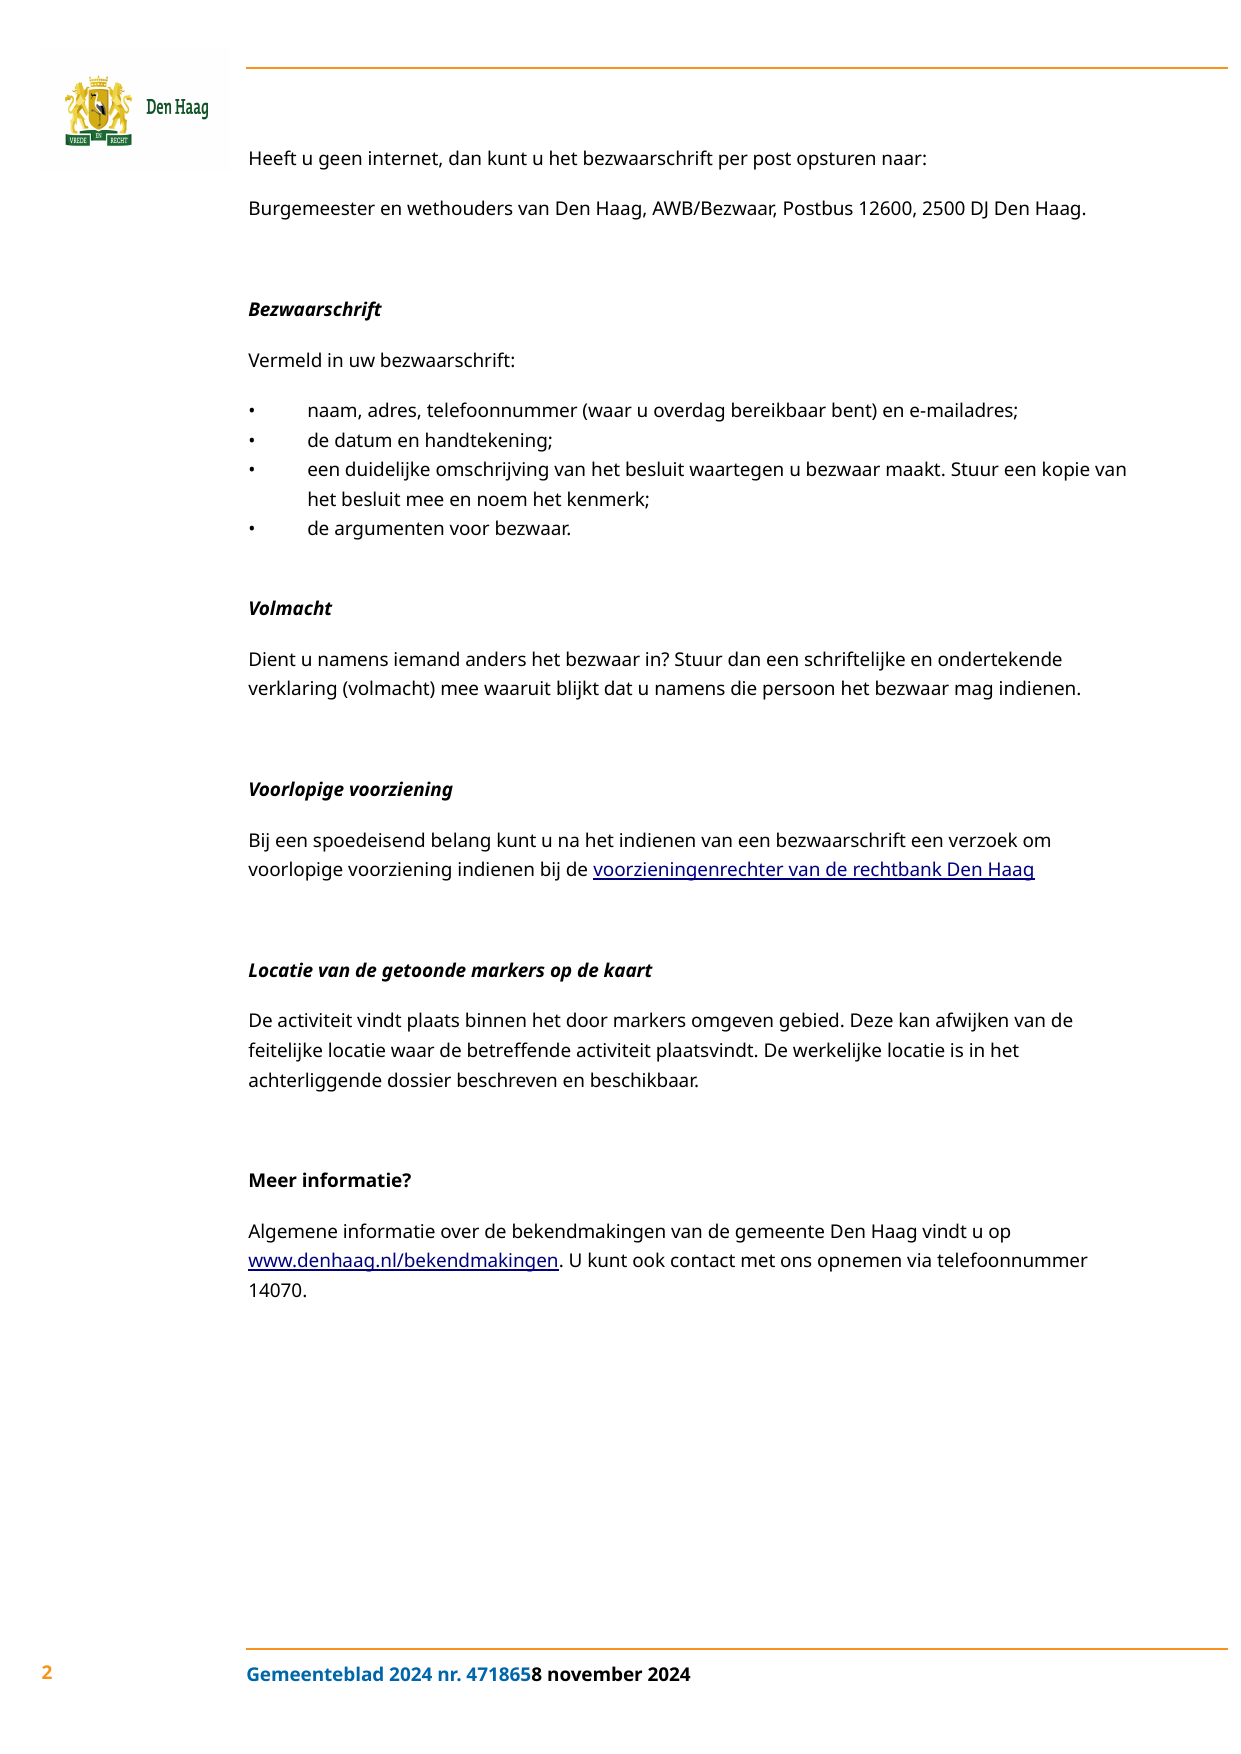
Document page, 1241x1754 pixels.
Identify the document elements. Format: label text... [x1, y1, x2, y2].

list de argumenten voor bezwaar. [248, 516, 1152, 541]
text Dient u namens iemand anders het bezwaar in? Stuur dan een schriftelijke en ondertekende verklaring (volmacht) mee waaruit blijkt dat u namens die persoon het bezwaar mag indienen. [248, 646, 1152, 701]
text Locatie van de getoonde markers op de kaart [248, 957, 1152, 983]
text Heeft u geen internet, dan kunt u het bezwaarschrift per post opsturen naar: [248, 145, 1152, 171]
list naam, adres, telefoonnummer (waar u overdag bereikbaar bent) en e-mailadres; [248, 397, 1152, 423]
text Bij een spoedeisend belang kunt u na het indienen van een bezwaarschrift een verzoek om voorlopige voorziening indienen bij de voorzieningenrechter van de rechtbank Den Haag [248, 827, 1152, 882]
text Voorlopige voorziening [248, 776, 1152, 802]
list de datum en handtekening; [248, 427, 1152, 453]
text De activiteit vindt plaats binnen het door markers omgeven gebied. Deze kan afwijken van de feitelijke locatie waar de betreffende activiteit plaatsvindt. De werkelijke locatie is in het achterliggende dossier beschreven en beschikbaar. [248, 1008, 1152, 1093]
text Burgemeester en wethouders van Den Haag, AWB/Bezwaar, Postbus 12600, 2500 DJ Den Haag. [248, 196, 1152, 221]
text Vermeld in uw bezwaarschrift: [248, 347, 1152, 373]
picture [41, 47, 231, 172]
text Volmacht [248, 596, 1152, 621]
text Meer informatie? [248, 1168, 1152, 1193]
list een duidelijke omschrijving van het besluit waartegen u bezwaar maakt. Stuur een kopie van het besluit mee en noem het kenmerk; [248, 456, 1152, 512]
text Algemene informatie over de bekendmakingen van de gemeente Den Haag vindt u op www.denhaag.nl/bekendmakingen. U kunt ook contact met ons opnemen via telefoonnummer 14070. [248, 1218, 1152, 1303]
text Bezwaarschrift [248, 296, 1152, 322]
